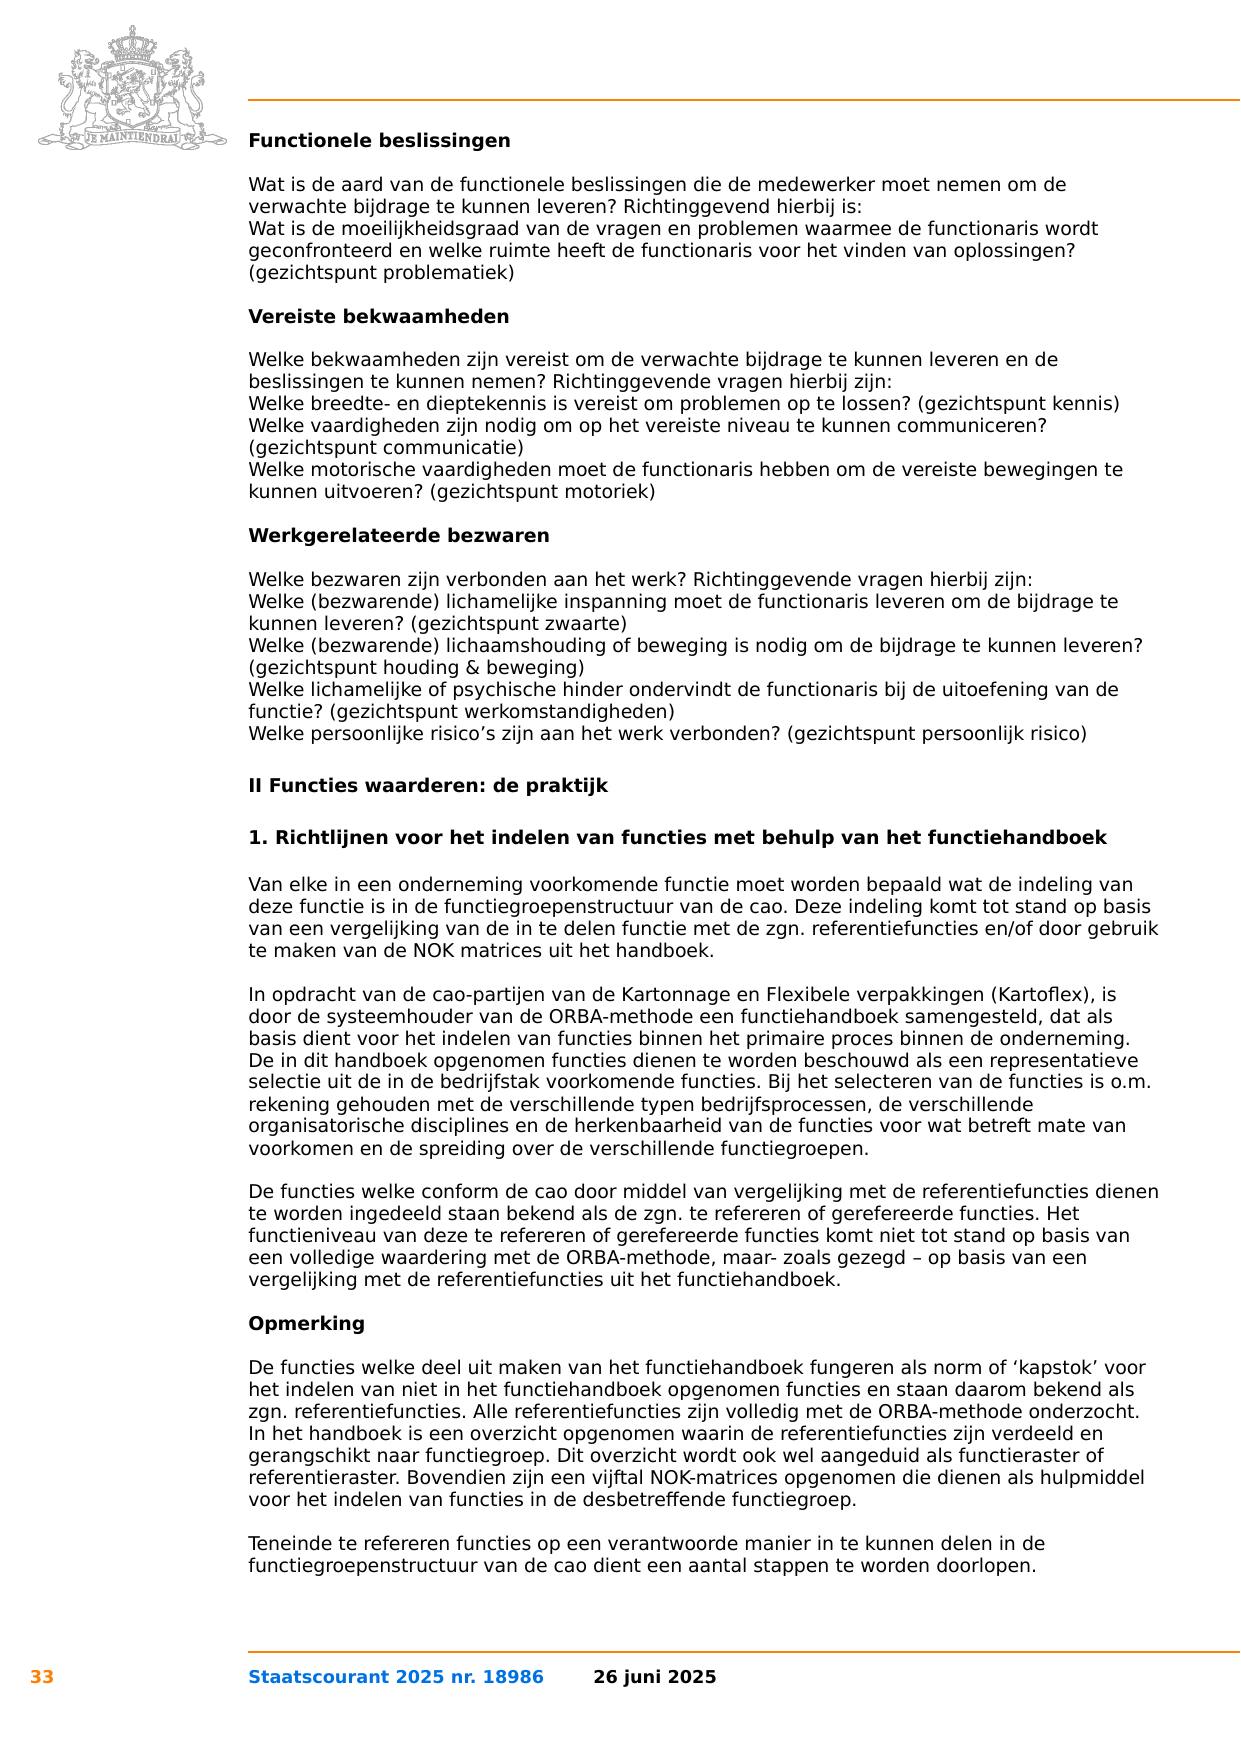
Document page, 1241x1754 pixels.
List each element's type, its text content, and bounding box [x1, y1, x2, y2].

subtitle Opmerking [248, 1313, 1163, 1335]
text Welke (bezwarende) lichamelijke inspanning moet de functionaris leveren om de bijdrage te kunnen leveren? (gezichtspunt zwaarte) [248, 591, 1163, 635]
text Welke vaardigheden zijn nodig om op het vereiste niveau te kunnen communiceren? (gezichtspunt communicatie) [248, 415, 1163, 459]
subtitle 1. Richtlijnen voor het indelen van functies met behulp van het functiehandboek [248, 827, 1163, 849]
text Wat is de moeilijkheidsgraad van de vragen en problemen waarmee de functionaris wordt geconfronteerd en welke ruimte heeft de functionaris voor het vinden van oplossingen? (gezichtspunt problematiek) [248, 218, 1163, 284]
text Welke persoonlijke risico’s zijn aan het werk verbonden? (gezichtspunt persoonlijk risico) [248, 723, 1163, 745]
text Wat is de aard van de functionele beslissingen die de medewerker moet nemen om de verwachte bijdrage te kunnen leveren? Richtinggevend hierbij is: [248, 174, 1163, 218]
subtitle Vereiste bekwaamheden [248, 306, 1163, 327]
text In opdracht van de cao-partijen van de Kartonnage en Flexibele verpakkingen (Kartoflex), is door de systeemhouder van de ORBA-methode een functiehandboek samengesteld, dat als basis dient voor het indelen van functies binnen het primaire proces binnen de onderneming. De in dit handboek opgenomen functies dienen te worden beschouwd als een representatieve selectie uit de in de bedrijfstak voorkomende functies. Bij het selecteren van de functies is o.m. rekening gehouden met de verschillende typen bedrijfsprocessen, de verschillende organisatorische disciplines en de herkenbaarheid van de functies voor wat betreft mate van voorkomen en de spreiding over de verschillende functiegroepen. [248, 983, 1163, 1159]
text Welke bekwaamheden zijn vereist om de verwachte bijdrage te kunnen leveren en de beslissingen te kunnen nemen? Richtinggevende vragen hierbij zijn: [248, 349, 1163, 393]
text Welke bezwaren zijn verbonden aan het werk? Richtinggevende vragen hierbij zijn: [248, 569, 1163, 591]
picture [38, 25, 227, 150]
subtitle II Functies waarderen: de praktijk [248, 775, 1163, 797]
text Teneinde te refereren functies op een verantwoorde manier in te kunnen delen in de functiegroepenstructuur van de cao dient een aantal stappen te worden doorlopen. [248, 1533, 1163, 1577]
text Welke breedte- en dieptekennis is vereist om problemen op te lossen? (gezichtspunt kennis) [248, 393, 1163, 415]
text De functies welke conform de cao door middel van vergelijking met de referentiefuncties dienen te worden ingedeeld staan bekend als de zgn. te refereren of gerefereerde functies. Het functieniveau van deze te refereren of gerefereerde functies komt niet tot stand op basis van een volledige waardering met de ORBA-methode, maar- zoals gezegd – op basis van een vergelijking met de referentiefuncties uit het functiehandboek. [248, 1181, 1163, 1291]
text Welke motorische vaardigheden moet de functionaris hebben om de vereiste bewegingen te kunnen uitvoeren? (gezichtspunt motoriek) [248, 459, 1163, 503]
subtitle Functionele beslissingen [248, 130, 1163, 152]
text Welke (bezwarende) lichaamshouding of beweging is nodig om de bijdrage te kunnen leveren? (gezichtspunt houding & beweging) [248, 635, 1163, 679]
subtitle Werkgerelateerde bezwaren [248, 525, 1163, 547]
text De functies welke deel uit maken van het functiehandboek fungeren als norm of ‘kapstok’ voor het indelen van niet in het functiehandboek opgenomen functies en staan daarom bekend als zgn. referentiefuncties. Alle referentiefuncties zijn volledig met de ORBA-methode onderzocht. In het handboek is een overzicht opgenomen waarin de referentiefuncties zijn verdeeld en gerangschikt naar functiegroep. Dit overzicht wordt ook wel aangeduid als functieraster of referentieraster. Bovendien zijn een vijftal NOK-matrices opgenomen die dienen als hulpmiddel voor het indelen van functies in de desbetreffende functiegroep. [248, 1357, 1163, 1511]
text Welke lichamelijke of psychische hinder ondervindt de functionaris bij de uitoefening van de functie? (gezichtspunt werkomstandigheden) [248, 679, 1163, 723]
text Van elke in een onderneming voorkomende functie moet worden bepaald wat de indeling van deze functie is in de functiegroepenstructuur van de cao. Deze indeling komt tot stand op basis van een vergelijking van de in te delen functie met de zgn. referentiefuncties en/of door gebruik te maken van de NOK matrices uit het handboek. [248, 874, 1163, 962]
